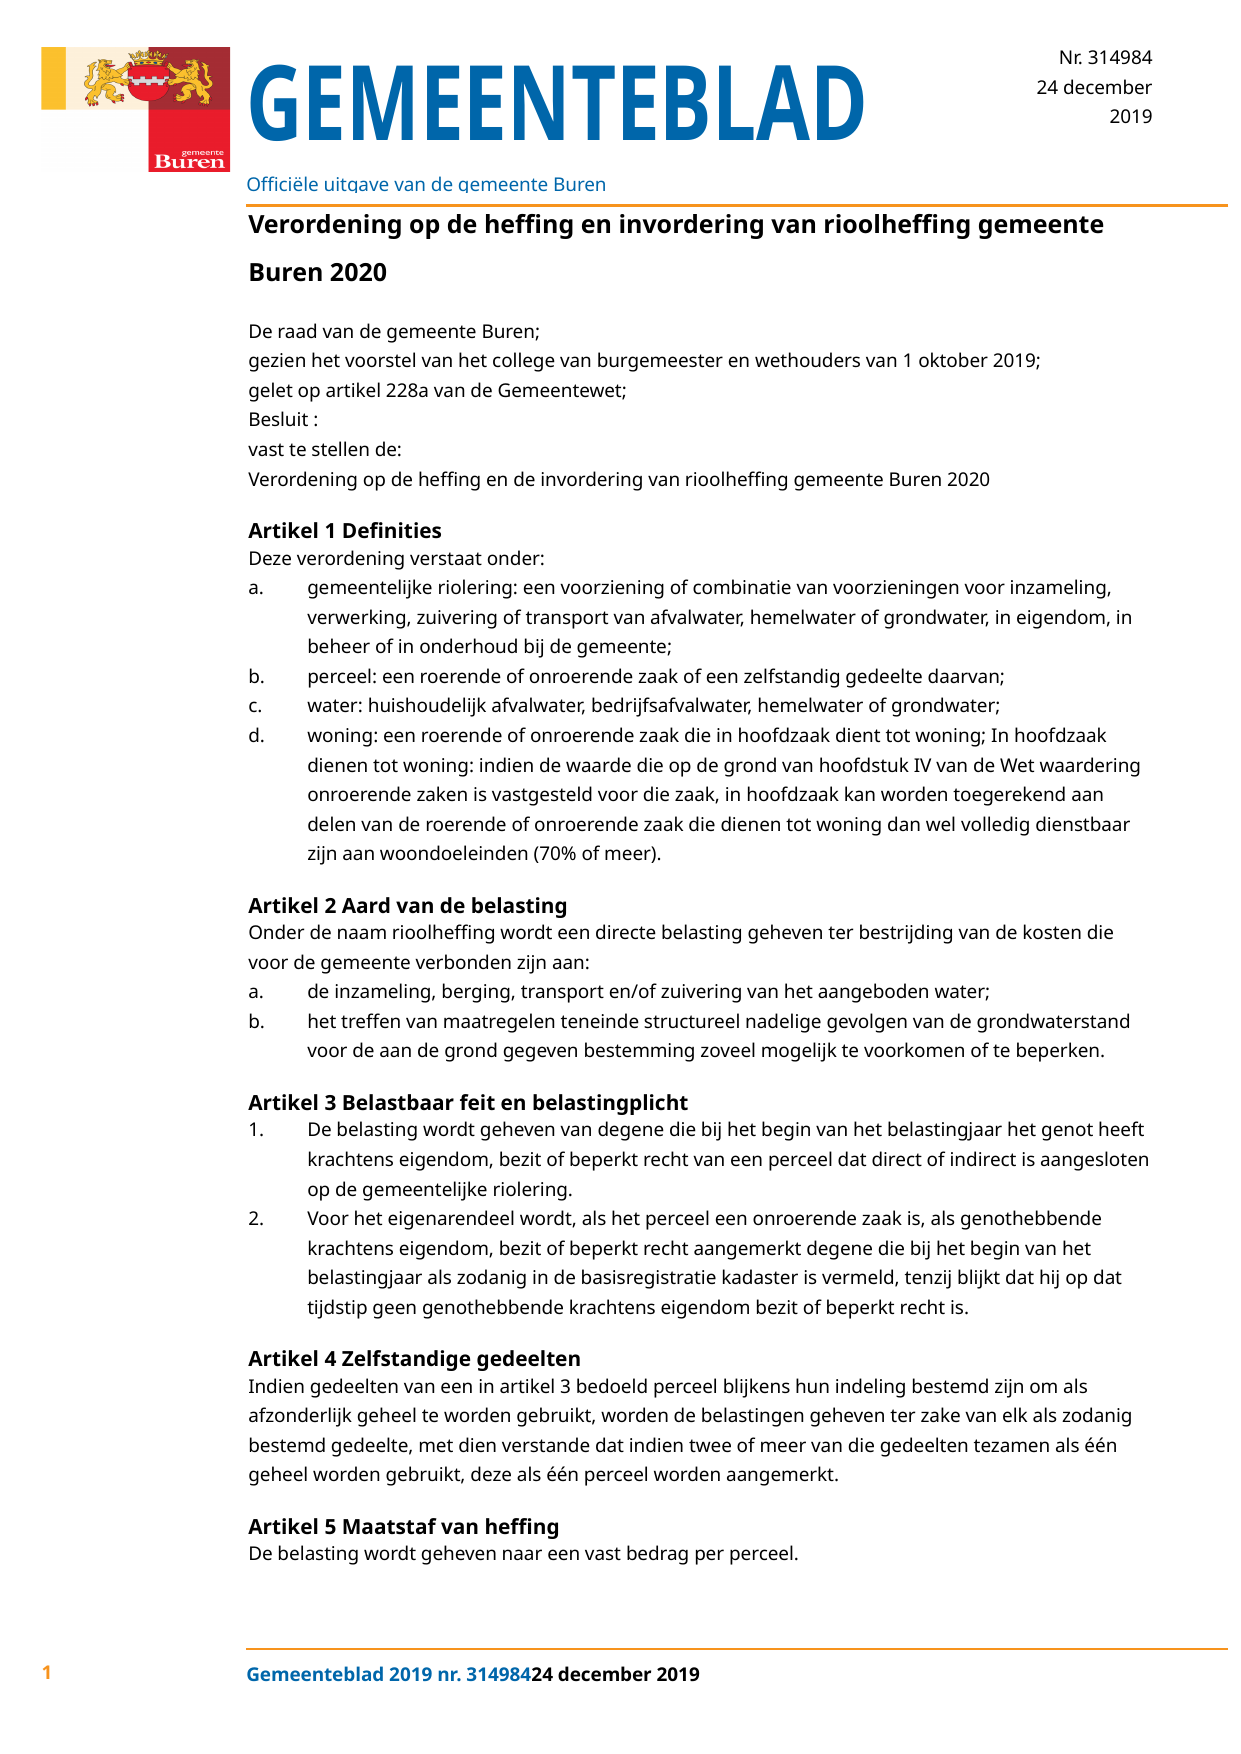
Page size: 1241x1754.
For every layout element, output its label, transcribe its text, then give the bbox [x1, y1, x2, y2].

list de inzameling, berging, transport en/of zuivering van het aangeboden water; [248, 978, 1152, 1004]
list woning: een roerende of onroerende zaak die in hoofdzaak dient tot woning; In hoofdzaak dienen tot woning: indien de waarde die op de grond van hoofdstuk IV van de Wet waardering onroerende zaken is vastgesteld voor die zaak, in hoofdzaak kan worden toegerekend aan delen van de roerende of onroerende zaak die dienen tot woning dan wel volledig dienstbaar zijn aan woondoeleinden (70% of meer). [248, 722, 1152, 866]
list perceel: een roerende of onroerende zaak of een zelfstandig gedeelte daarvan; [248, 663, 1152, 689]
text vast te stellen de: [248, 436, 1152, 462]
list De belasting wordt geheven van degene die bij het begin van het belastingjaar het genot heeft krachtens eigendom, bezit of beperkt recht van een perceel dat direct of indirect is aangesloten op de gemeentelijke riolering. [248, 1117, 1152, 1201]
list gemeentelijke riolering: een voorziening of combinatie van voorzieningen voor inzameling, verwerking, zuivering of transport van afvalwater, hemelwater of grondwater, in eigendom, in beheer of in onderhoud bij de gemeente; [248, 574, 1152, 659]
text gelet op artikel 228a van de Gemeentewet; [248, 377, 1152, 403]
text Verordening op de heffing en invordering van rioolheffing gemeente Buren 2020 [248, 207, 1152, 288]
list Voor het eigenarendeel wordt, als het perceel een onroerende zaak is, als genothebbende krachtens eigendom, bezit of beperkt recht aangemerkt degene die bij het begin van het belastingjaar als zodanig in de basisregistratie kadaster is vermeld, tenzij blijkt dat hij op dat tijdstip geen genothebbende krachtens eigendom bezit of beperkt recht is. [248, 1205, 1152, 1320]
text gezien het voorstel van het college van burgemeester en wethouders van 1 oktober 2019; [248, 347, 1152, 373]
text Artikel 3 Belastbaar feit en belastingplicht [248, 1088, 1152, 1117]
text Artikel 5 Maatstaf van heffing [248, 1512, 1152, 1541]
text Artikel 2 Aard van de belasting [248, 891, 1152, 919]
text Onder de naam rioolheffing wordt een directe belasting geheven ter bestrijding van de kosten die voor de gemeente verbonden zijn aan: [248, 919, 1152, 975]
text Artikel 4 Zelfstandige gedeelten [248, 1344, 1152, 1373]
list water: huishoudelijk afvalwater, bedrijfsafvalwater, hemelwater of grondwater; [248, 693, 1152, 718]
text De belasting wordt geheven naar een vast bedrag per perceel. [248, 1541, 1152, 1566]
text Deze verordening verstaat onder: [248, 545, 1152, 570]
text Verordening op de heffing en de invordering van rioolheffing gemeente Buren 2020 [248, 466, 1152, 492]
text De raad van de gemeente Buren; [248, 318, 1152, 344]
text Besluit : [248, 407, 1152, 432]
text Artikel 1 Definities [248, 516, 1152, 545]
text Indien gedeelten van een in artikel 3 bedoeld perceel blijkens hun indeling bestemd zijn om als afzonderlijk geheel te worden gebruikt, worden de belastingen geheven ter zake van elk als zodanig bestemd gedeelte, met dien verstande dat indien twee of meer van die gedeelten tezamen als één geheel worden gebruikt, deze als één perceel worden aangemerkt. [248, 1373, 1152, 1487]
list het treffen van maatregelen teneinde structureel nadelige gevolgen van de grondwaterstand voor de aan de grond gegeven bestemming zoveel mogelijk te voorkomen of te beperken. [248, 1008, 1152, 1063]
picture [41, 47, 231, 172]
